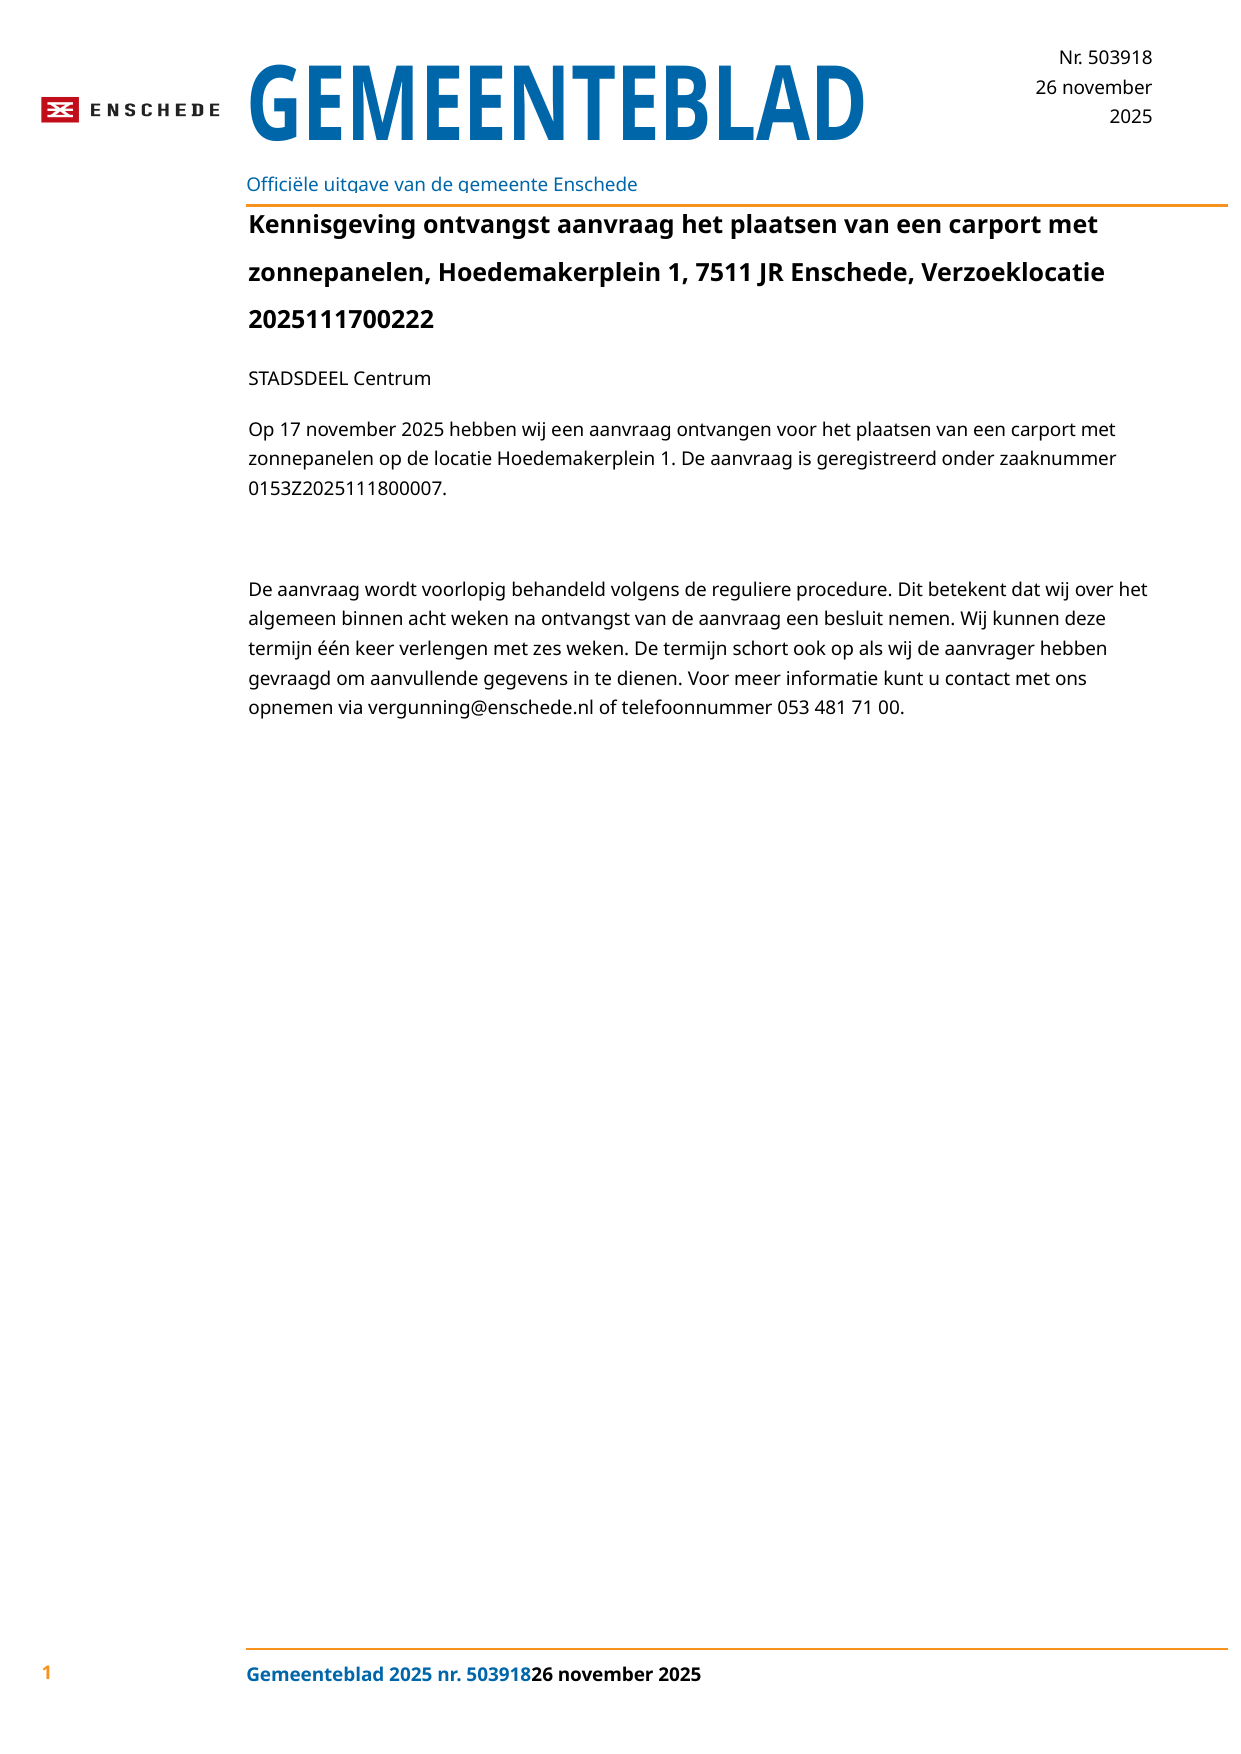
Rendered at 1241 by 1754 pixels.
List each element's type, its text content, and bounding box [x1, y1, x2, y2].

picture [41, 47, 231, 172]
text Kennisgeving ontvangst aanvraag het plaatsen van een carport met zonnepanelen, Hoedemakerplein 1, 7511 JR Enschede, Verzoeklocatie 2025111700222 [248, 207, 1152, 336]
text STADSDEEL Centrum [248, 366, 1152, 391]
text Op 17 november 2025 hebben wij een aanvraag ontvangen voor het plaatsen van een carport met zonnepanelen op de locatie Hoedemakerplein 1. De aanvraag is geregistreerd onder zaaknummer 0153Z2025111800007. [248, 416, 1152, 501]
text De aanvraag wordt voorlopig behandeld volgens de reguliere procedure. Dit betekent dat wij over het algemeen binnen acht weken na ontvangst van de aanvraag een besluit nemen. Wij kunnen deze termijn één keer verlengen met zes weken. De termijn schort ook op als wij de aanvrager hebben gevraagd om aanvullende gegevens in te dienen. Voor meer informatie kunt u contact met ons opnemen via vergunning@enschede.nl of telefoonnummer 053 481 71 00. [248, 576, 1152, 720]
